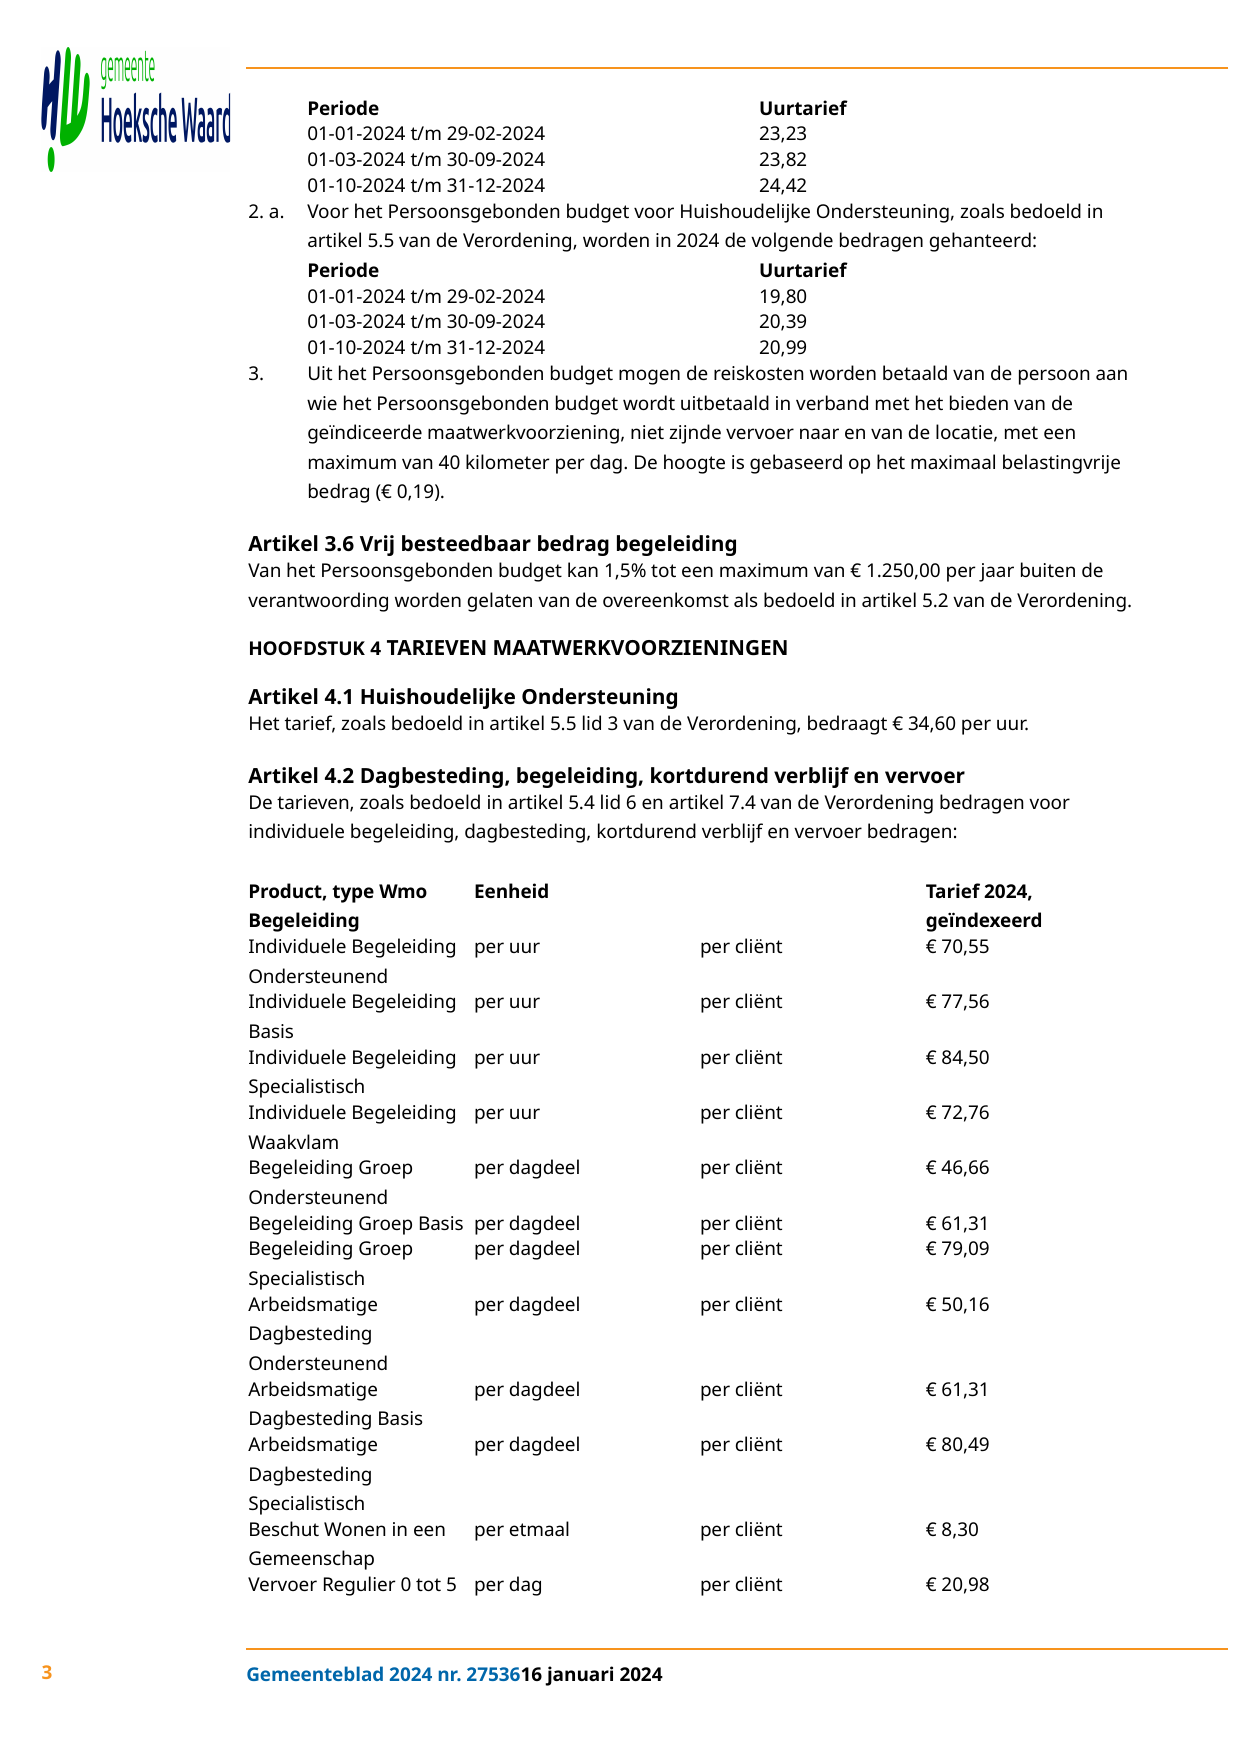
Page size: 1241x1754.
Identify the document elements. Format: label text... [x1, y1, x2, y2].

table_cell per cliënt [700, 1376, 926, 1431]
table_cell per cliënt [700, 1571, 926, 1597]
text Artikel 4.2 Dagbesteding, begeleiding, kortdurend verblijf en vervoer [248, 761, 1152, 789]
table_cell Beschut Wonen in een Gemeenschap [248, 1516, 474, 1571]
table_cell 23,82 [759, 146, 1211, 172]
table_cell 01-03-2024 t/m 30-09-2024 [307, 309, 759, 334]
table_cell per dagdeel [474, 1431, 700, 1516]
table_cell per cliënt [700, 989, 926, 1044]
table_cell € 77,56 [926, 989, 1152, 1044]
table_cell Individuele Begeleiding Waakvlam [248, 1099, 474, 1154]
text De tarieven, zoals bedoeld in artikel 5.4 lid 6 en artikel 7.4 van de Verordening bedragen voor individuele begeleiding, dagbesteding, kortdurend verblijf en vervoer bedragen: [248, 789, 1152, 844]
table_cell per cliënt [700, 933, 926, 989]
text Artikel 3.6 Vrij besteedbaar bedrag begeleiding [248, 529, 1152, 557]
table_cell 20,99 [759, 334, 1211, 360]
table_cell Vervoer Regulier 0 tot 5 [248, 1571, 474, 1597]
table_cell € 70,55 [926, 933, 1152, 989]
table_cell € 61,31 [926, 1376, 1152, 1431]
table_cell per dag [474, 1571, 700, 1597]
table_cell 24,42 [759, 172, 1211, 198]
table_cell Begeleiding Groep Basis [248, 1210, 474, 1236]
table_header Uurtarief [759, 95, 1211, 121]
table_cell € 84,50 [926, 1044, 1152, 1099]
table_header Periode [307, 257, 759, 283]
table_cell Individuele Begeleiding Specialistisch [248, 1044, 474, 1099]
table_cell 01-01-2024 t/m 29-02-2024 [307, 283, 759, 309]
table_header Uurtarief [759, 257, 1211, 283]
list Uit het Persoonsgebonden budget mogen de reiskosten worden betaald van de persoon aan wie het Persoonsgebonden budget wordt uitbetaald in verband met het bieden van de geïndiceerde maatwerkvoorziening, niet zijnde vervoer naar en van de locatie, met een maximum van 40 kilometer per dag. De hoogte is gebaseerd op het maximaal belastingvrije bedrag (€ 0,19). [248, 360, 1152, 504]
table_cell Individuele Begeleiding Basis [248, 989, 474, 1044]
table_cell € 80,49 [926, 1431, 1152, 1516]
table_header Product, type Wmo Begeleiding [248, 878, 474, 933]
table_cell per etmaal [474, 1516, 700, 1571]
table_cell Individuele Begeleiding Ondersteunend [248, 933, 474, 989]
table_cell Arbeidsmatige Dagbesteding Ondersteunend [248, 1291, 474, 1376]
picture [41, 47, 231, 172]
text Van het Persoonsgebonden budget kan 1,5% tot een maximum van € 1.250,00 per jaar buiten de verantwoording worden gelaten van de overeenkomst als bedoeld in artikel 5.2 van de Verordening. [248, 557, 1152, 613]
text HOOFDSTUK 4 TARIEVEN MAATWERKVOORZIENINGEN [248, 633, 1152, 661]
table_cell € 61,31 [926, 1210, 1152, 1236]
table_cell per cliënt [700, 1291, 926, 1376]
table_cell per dagdeel [474, 1236, 700, 1291]
text Artikel 4.1 Huishoudelijke Ondersteuning [248, 682, 1152, 710]
table_cell per cliënt [700, 1155, 926, 1210]
table_cell per cliënt [700, 1099, 926, 1154]
table_cell per cliënt [700, 1516, 926, 1571]
table_header Tarief 2024, geïndexeerd [926, 878, 1152, 933]
table_cell 19,80 [759, 283, 1211, 309]
table_cell per uur [474, 1099, 700, 1154]
table_cell € 72,76 [926, 1099, 1152, 1154]
table_cell 23,23 [759, 121, 1211, 146]
table_cell Arbeidsmatige Dagbesteding Basis [248, 1376, 474, 1431]
text Het tarief, zoals bedoeld in artikel 5.5 lid 3 van de Verordening, bedraagt € 34,60 per uur. [248, 710, 1152, 736]
list Voor het Persoonsgebonden budget voor Huishoudelijke Ondersteuning, zoals bedoeld in artikel 5.5 van de Verordening, worden in 2024 de volgende bedragen gehanteerd: [248, 198, 1152, 253]
table_cell € 79,09 [926, 1236, 1152, 1291]
table_cell € 8,30 [926, 1516, 1152, 1571]
table_cell per cliënt [700, 1236, 926, 1291]
table_cell per dagdeel [474, 1376, 700, 1431]
table_cell € 46,66 [926, 1155, 1152, 1210]
table_cell € 20,98 [926, 1571, 1152, 1597]
table_cell per cliënt [700, 1431, 926, 1516]
table_cell per uur [474, 933, 700, 989]
table_cell per cliënt [700, 1044, 926, 1099]
table_cell 01-01-2024 t/m 29-02-2024 [307, 121, 759, 146]
table_cell per uur [474, 1044, 700, 1099]
table_cell 01-03-2024 t/m 30-09-2024 [307, 146, 759, 172]
table_cell € 50,16 [926, 1291, 1152, 1376]
table_cell per cliënt [700, 1210, 926, 1236]
table_cell Arbeidsmatige Dagbesteding Specialistisch [248, 1431, 474, 1516]
table_cell per dagdeel [474, 1155, 700, 1210]
table_header Periode [307, 95, 759, 121]
table_cell 01-10-2024 t/m 31-12-2024 [307, 334, 759, 360]
table_header Eenheid [474, 878, 926, 933]
table_cell Begeleiding Groep Ondersteunend [248, 1155, 474, 1210]
table_cell per uur [474, 989, 700, 1044]
table_cell per dagdeel [474, 1210, 700, 1236]
table_cell 01-10-2024 t/m 31-12-2024 [307, 172, 759, 198]
table_cell 20,39 [759, 309, 1211, 334]
table_cell Begeleiding Groep Specialistisch [248, 1236, 474, 1291]
table_cell per dagdeel [474, 1291, 700, 1376]
